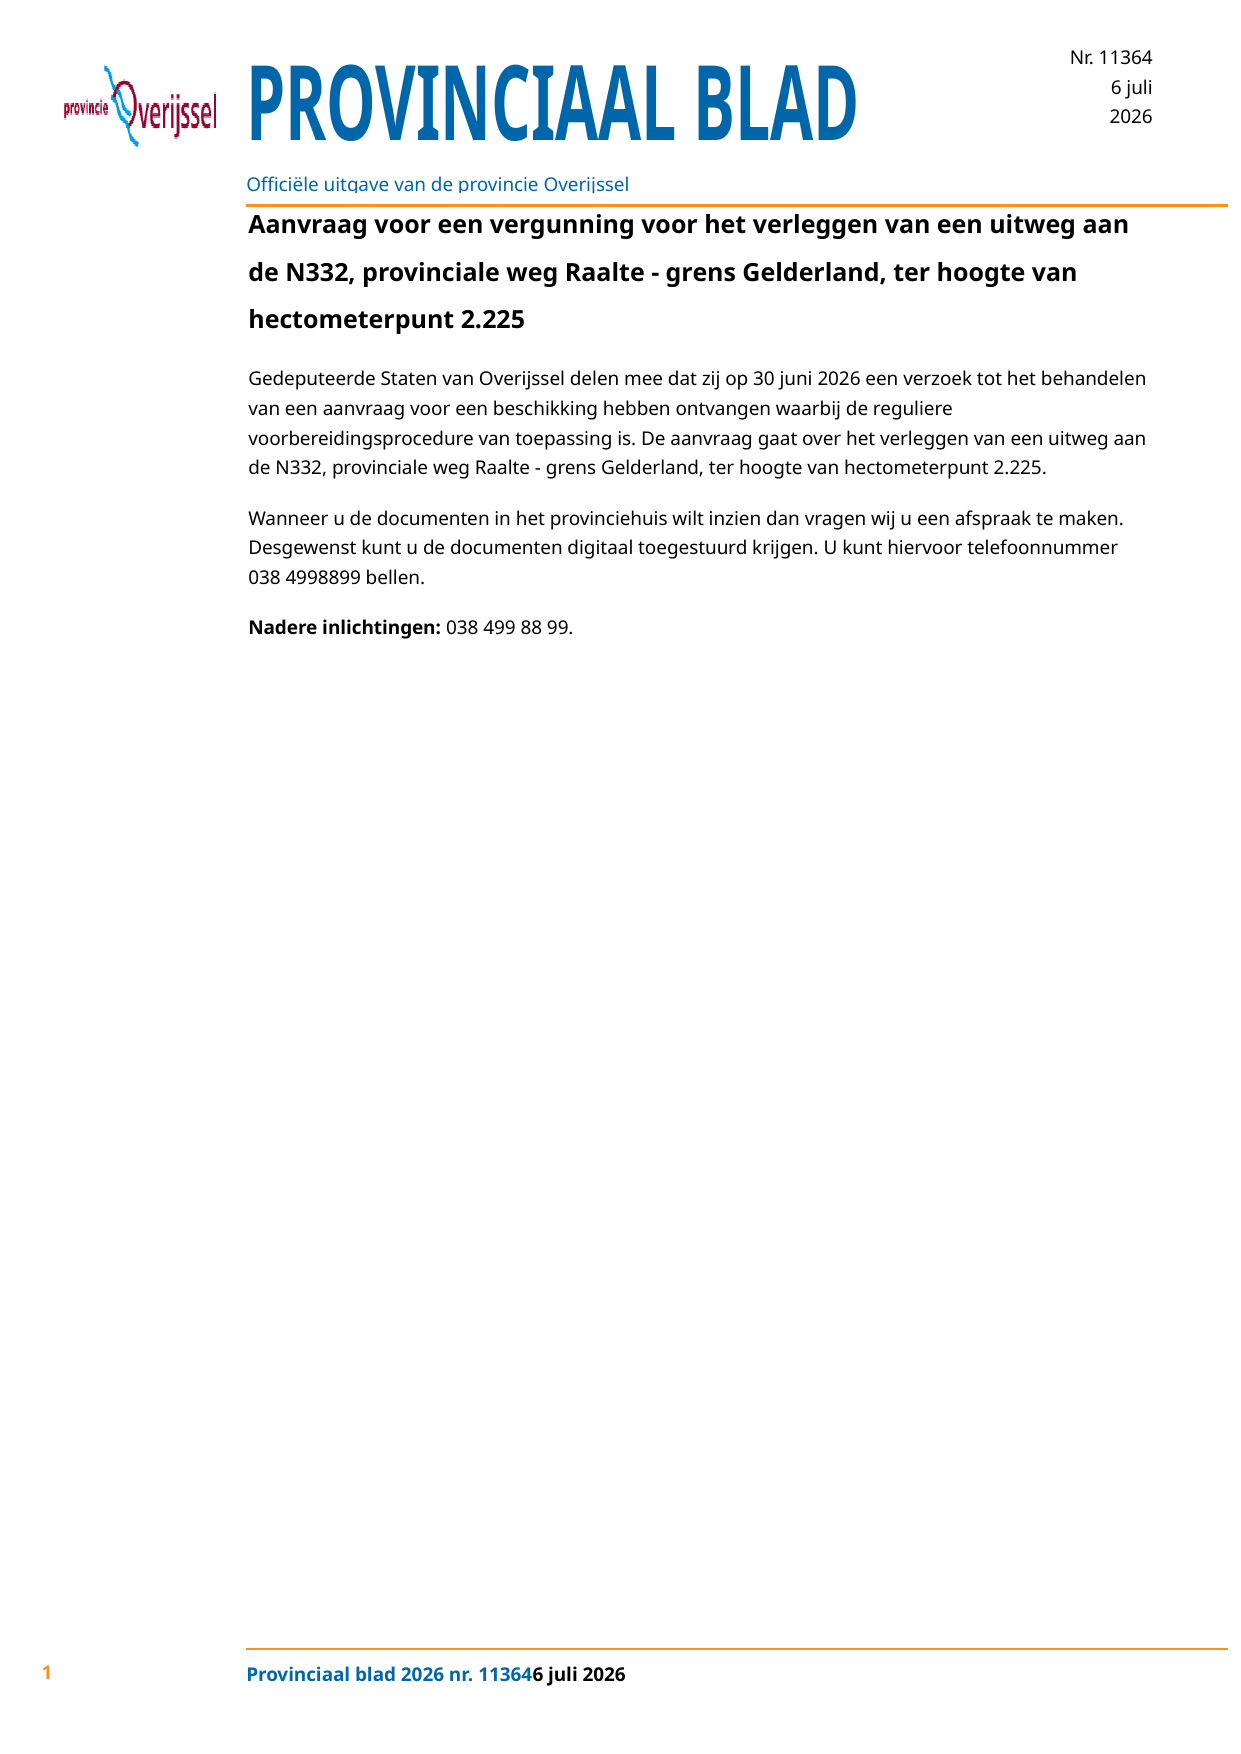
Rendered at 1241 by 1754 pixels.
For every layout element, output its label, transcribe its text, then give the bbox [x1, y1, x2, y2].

picture [41, 47, 231, 172]
text Aanvraag voor een vergunning voor het verleggen van een uitweg aan de N332, provinciale weg Raalte - grens Gelderland, ter hoogte van hectometerpunt 2.225 [248, 207, 1152, 336]
text Wanneer u de documenten in het provinciehuis wilt inzien dan vragen wij u een afspraak te maken. Desgewenst kunt u de documenten digitaal toegestuurd krijgen. U kunt hiervoor telefoonnummer 038 4998899 bellen. [248, 505, 1152, 589]
text Nadere inlichtingen: 038 499 88 99. [248, 614, 1152, 640]
text Gedeputeerde Staten van Overijssel delen mee dat zij op 30 juni 2026 een verzoek tot het behandelen van een aanvraag voor een beschikking hebben ontvangen waarbij de reguliere voorbereidingsprocedure van toepassing is. De aanvraag gaat over het verleggen van een uitweg aan de N332, provinciale weg Raalte - grens Gelderland, ter hoogte van hectometerpunt 2.225. [248, 366, 1152, 480]
